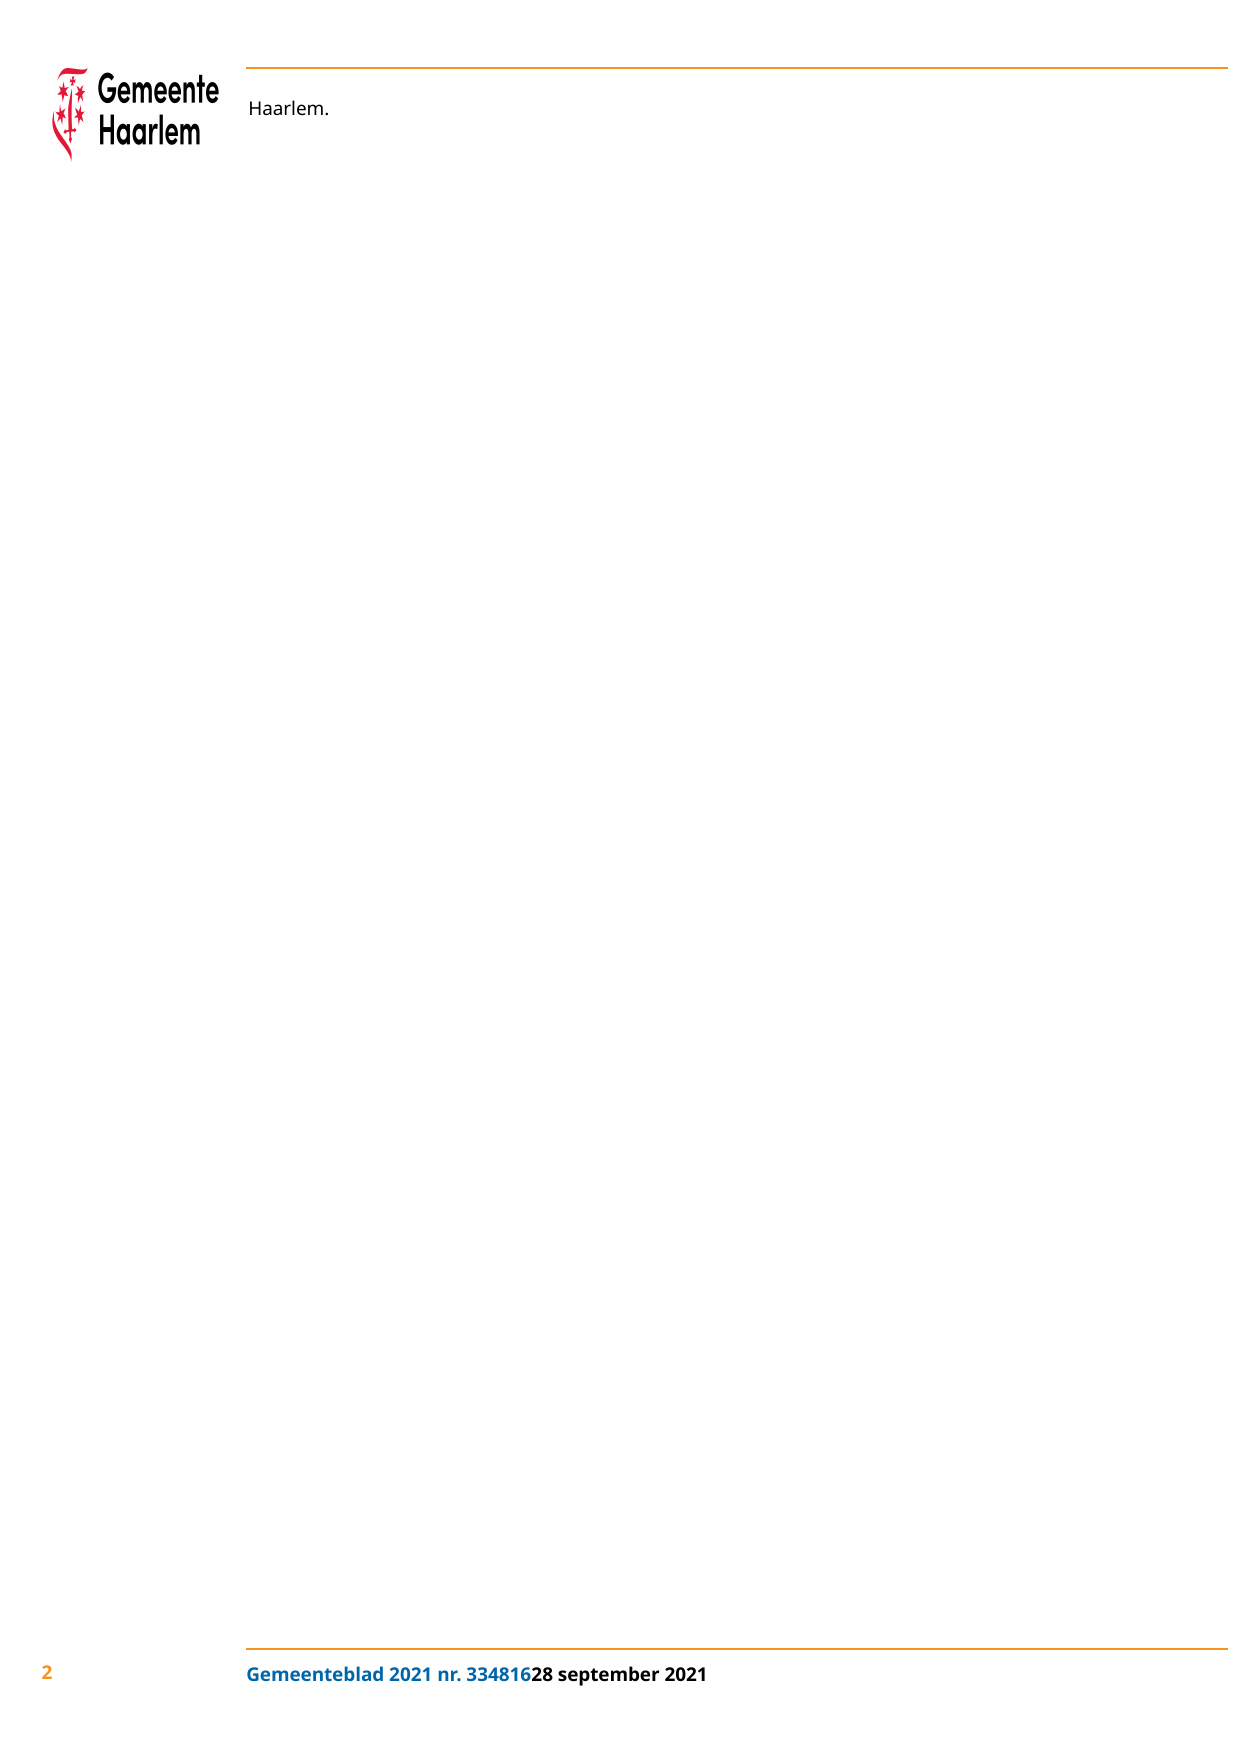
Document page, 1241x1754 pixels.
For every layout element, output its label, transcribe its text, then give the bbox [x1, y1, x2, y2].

picture [41, 47, 231, 172]
text Haarlem. [248, 95, 1152, 121]
